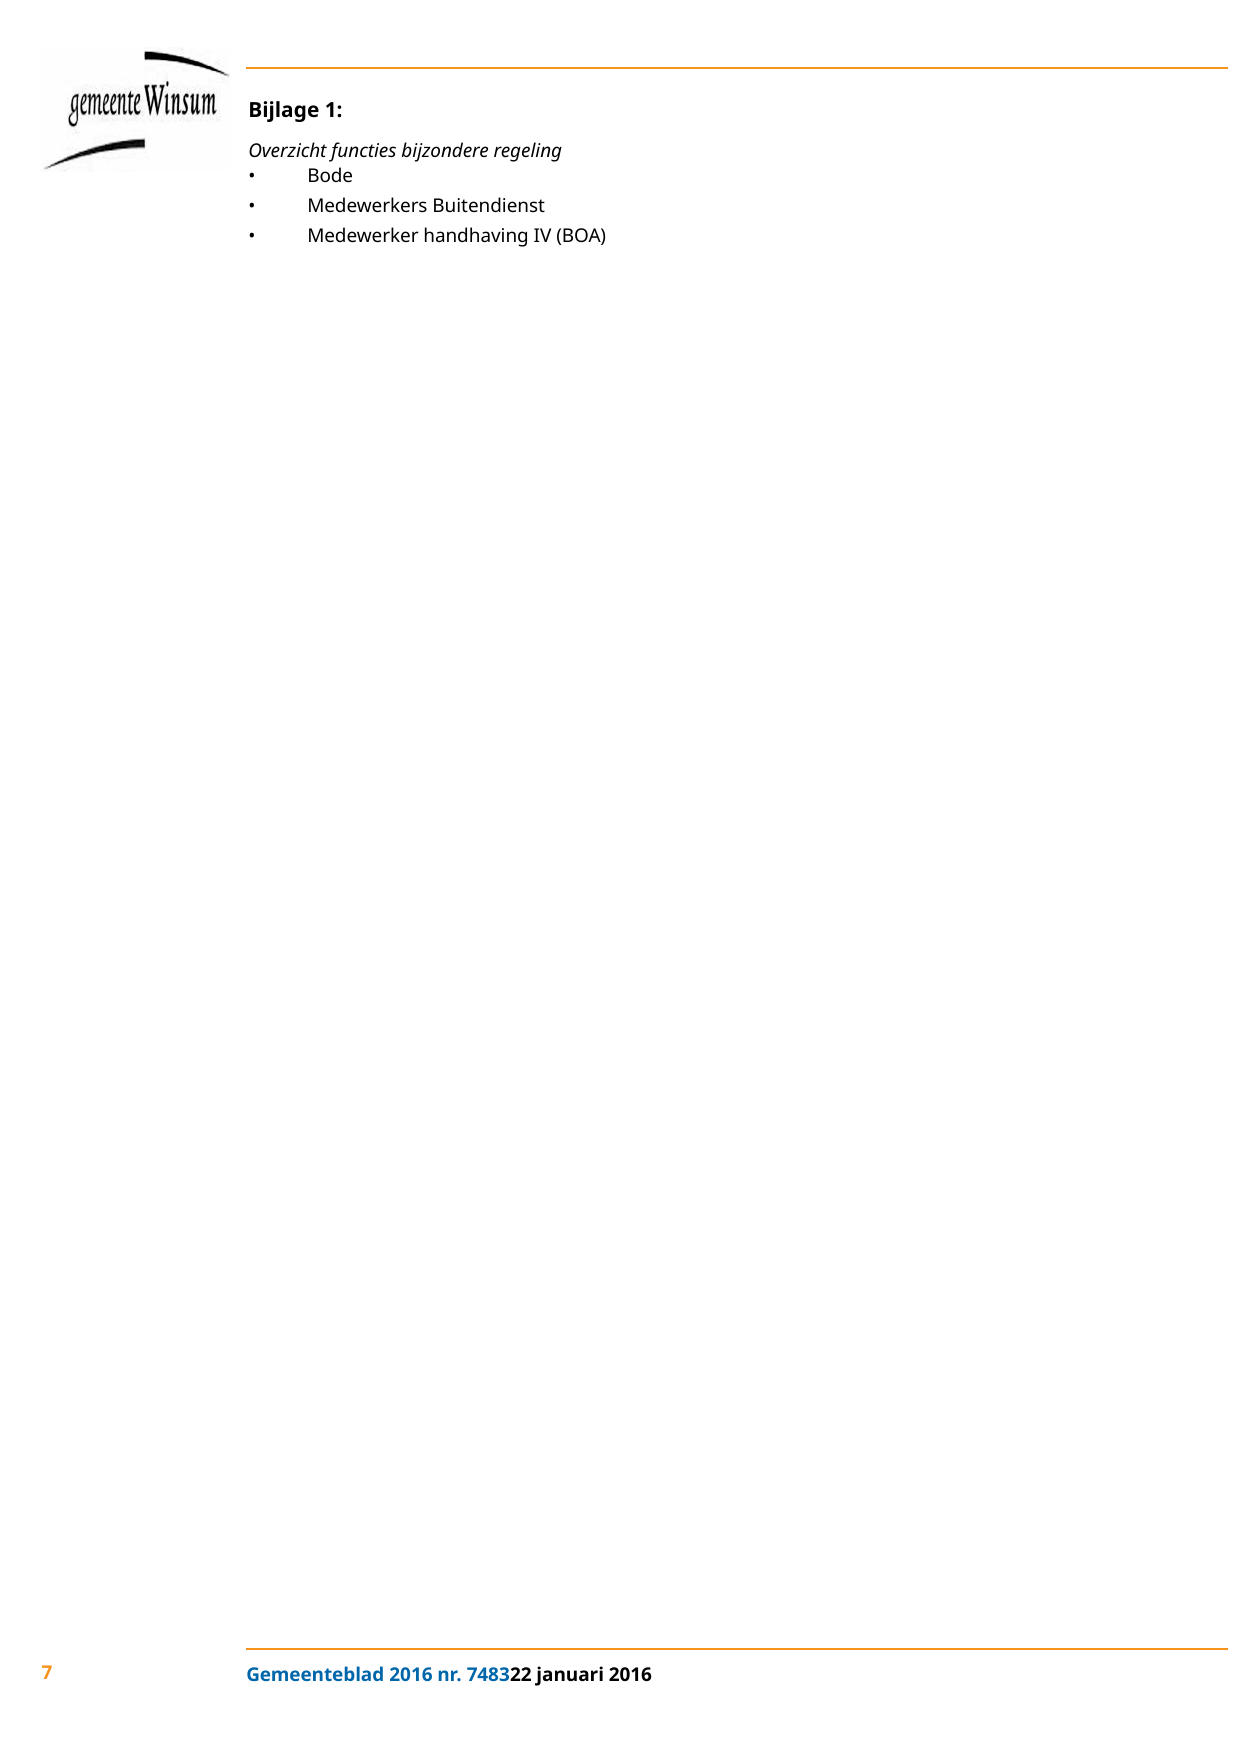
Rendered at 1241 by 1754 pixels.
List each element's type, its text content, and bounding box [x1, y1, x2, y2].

list Medewerkers Buitendienst [248, 192, 1152, 218]
text Overzicht functies bijzondere regeling [248, 137, 1152, 163]
text Bijlage 1: [248, 95, 1152, 123]
list Medewerker handhaving IV (BOA) [248, 222, 1152, 247]
list Bode [248, 163, 1152, 188]
picture [41, 47, 231, 172]
